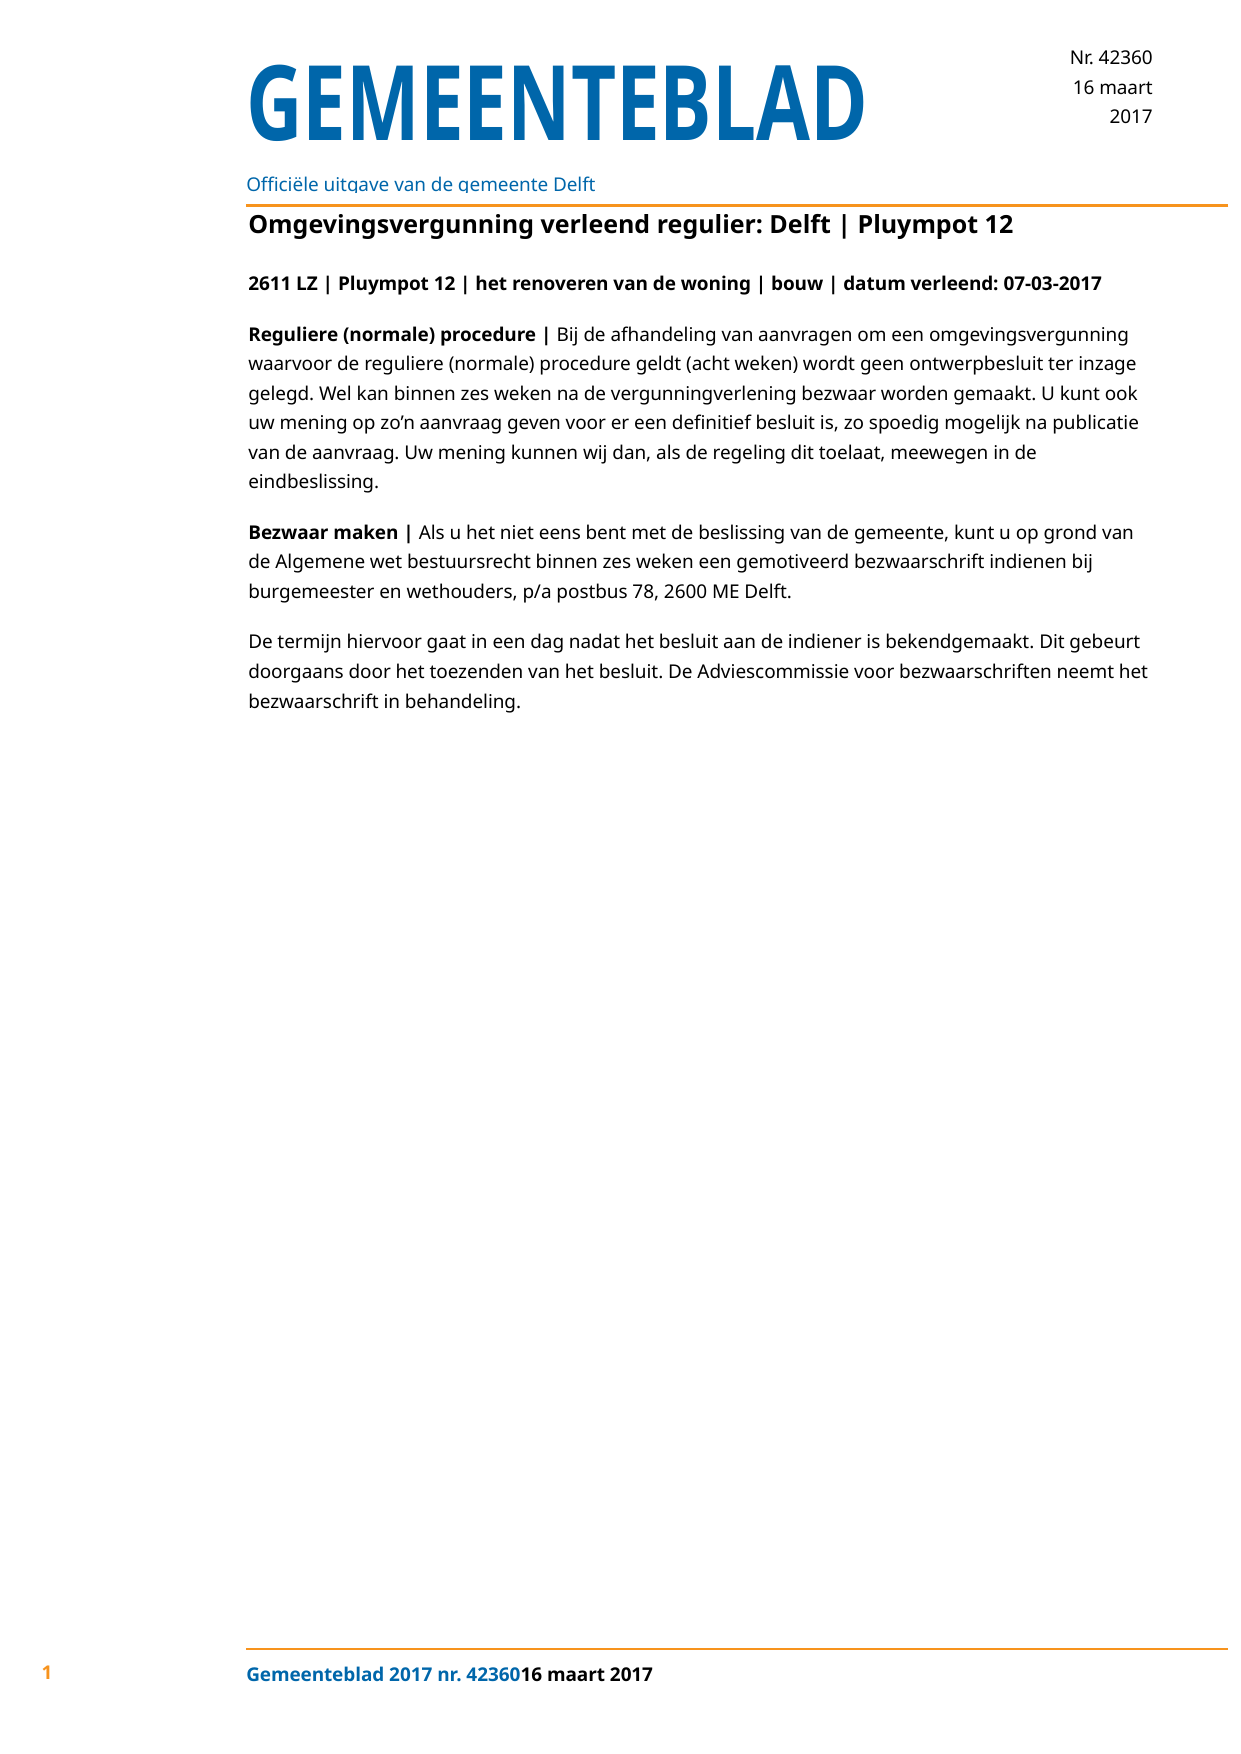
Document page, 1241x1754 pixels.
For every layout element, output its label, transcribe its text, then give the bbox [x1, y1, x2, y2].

picture [41, 47, 231, 172]
text Omgevingsvergunning verleend regulier: Delft | Pluympot 12 [248, 207, 1152, 241]
text 2611 LZ | Pluympot 12 | het renoveren van de woning | bouw | datum verleend: 07-03-2017 [248, 270, 1152, 296]
text Reguliere (normale) procedure | Bij de afhandeling van aanvragen om een omgevingsvergunning waarvoor de reguliere (normale) procedure geldt (acht weken) wordt geen ontwerpbesluit ter inzage gelegd. Wel kan binnen zes weken na de vergunningverlening bezwaar worden gemaakt. U kunt ook uw mening op zo’n aanvraag geven voor er een definitief besluit is, zo spoedig mogelijk na publicatie van de aanvraag. Uw mening kunnen wij dan, als de regeling dit toelaat, meewegen in de eindbeslissing. [248, 321, 1152, 494]
text De termijn hiervoor gaat in een dag nadat het besluit aan de indiener is bekendgemaakt. Dit gebeurt doorgaans door het toezenden van het besluit. De Adviescommissie voor bezwaarschriften neemt het bezwaarschrift in behandeling. [248, 629, 1152, 713]
text Bezwaar maken | Als u het niet eens bent met de beslissing van de gemeente, kunt u op grond van de Algemene wet bestuursrecht binnen zes weken een gemotiveerd bezwaarschrift indienen bij burgemeester en wethouders, p/a postbus 78, 2600 ME Delft. [248, 519, 1152, 604]
